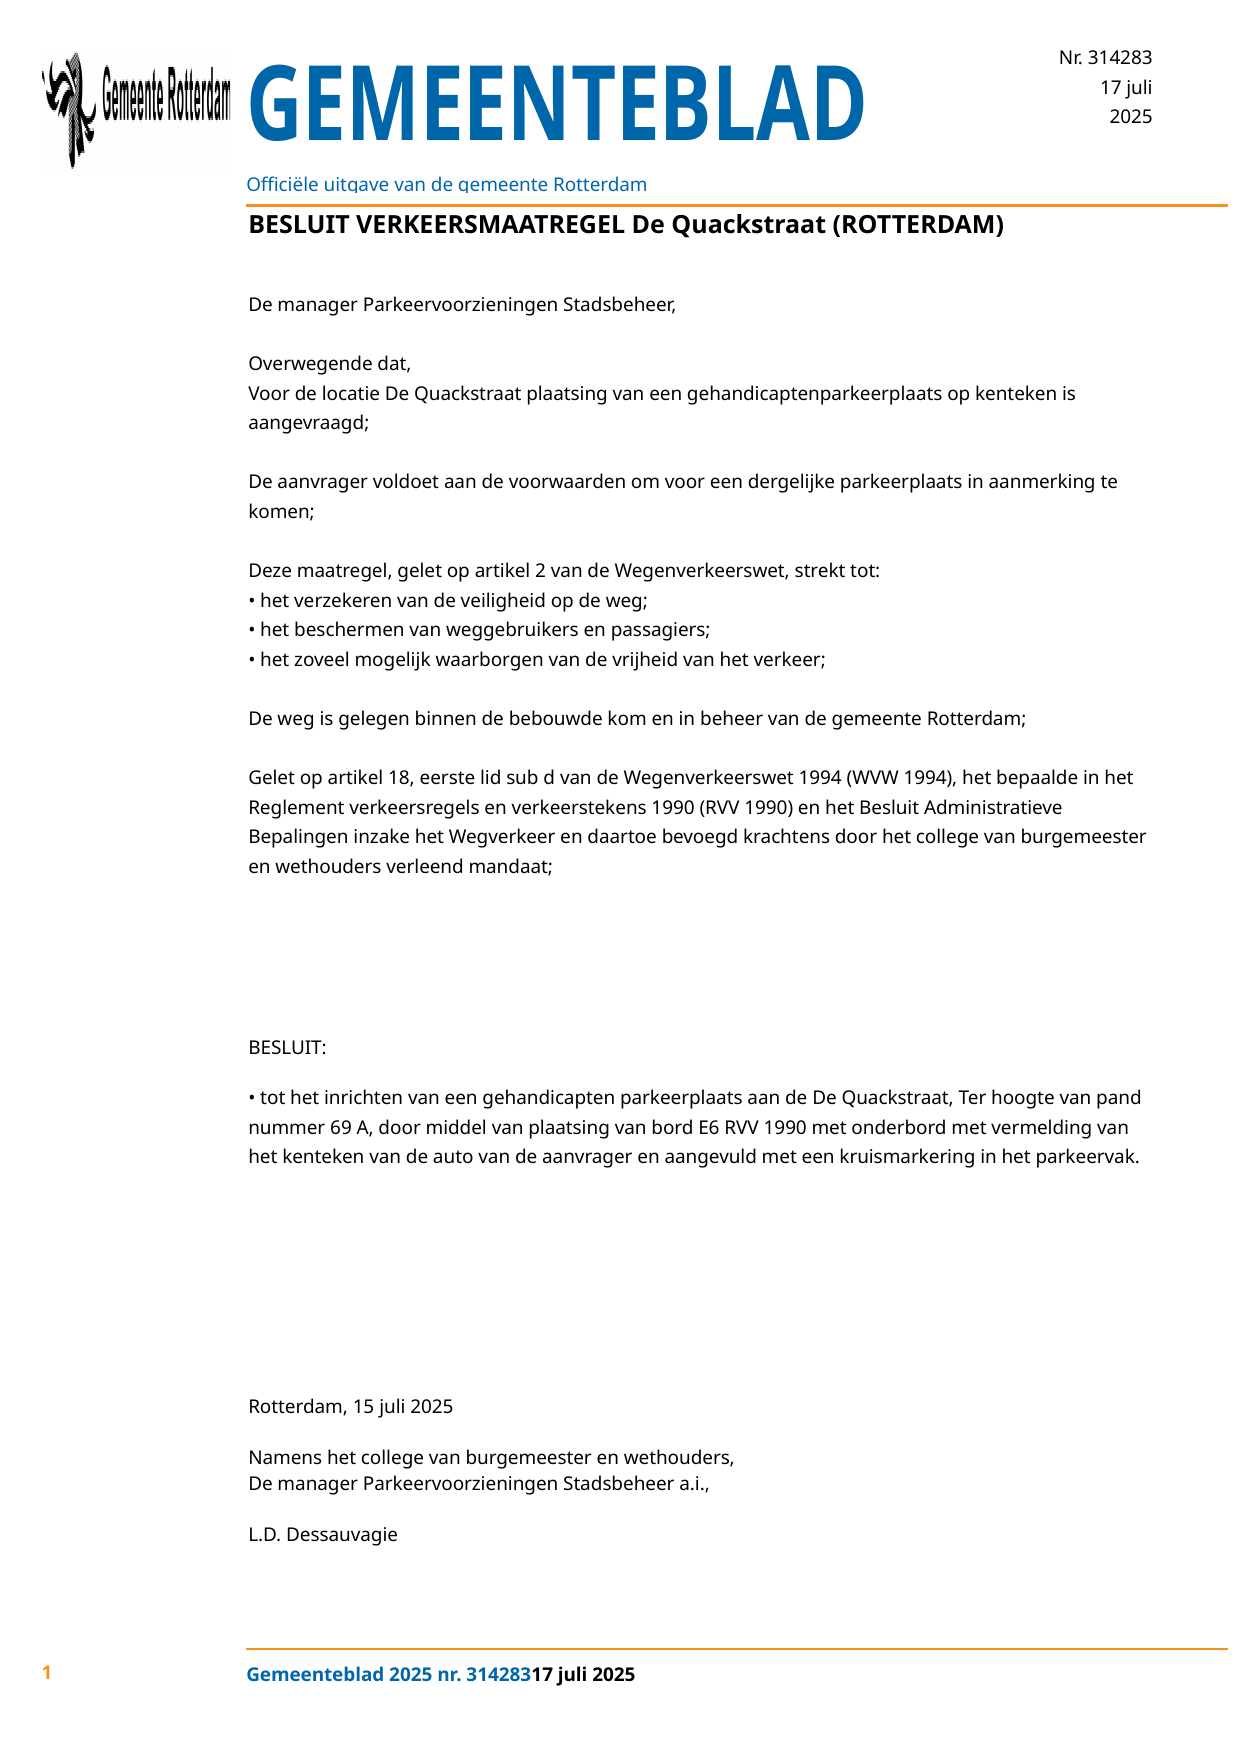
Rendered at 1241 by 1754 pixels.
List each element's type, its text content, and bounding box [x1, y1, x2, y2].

text De manager Parkeervoorzieningen Stadsbeheer, [248, 291, 1152, 317]
text Deze maatregel, gelet op artikel 2 van de Wegenverkeerswet, strekt tot: [248, 557, 1152, 583]
text BESLUIT VERKEERSMAATREGEL De Quackstraat (ROTTERDAM) [248, 207, 1152, 241]
text • het verzekeren van de veiligheid op de weg; [248, 587, 1152, 613]
text De weg is gelegen binnen de bebouwde kom en in beheer van de gemeente Rotterdam; [248, 705, 1152, 731]
text Namens het college van burgemeester en wethouders, [248, 1444, 1152, 1470]
text Overwegende dat, [248, 350, 1152, 376]
text De aanvrager voldoet aan de voorwaarden om voor een dergelijke parkeerplaats in aanmerking te komen; [248, 468, 1152, 524]
text Rotterdam, 15 juli 2025 [248, 1393, 1152, 1419]
text Voor de locatie De Quackstraat plaatsing van een gehandicaptenparkeerplaats op kenteken is aangevraagd; [248, 380, 1152, 435]
text Gelet op artikel 18, eerste lid sub d van de Wegenverkeerswet 1994 (WVW 1994), het bepaalde in het Reglement verkeersregels en verkeerstekens 1990 (RVV 1990) en het Besluit Administratieve Bepalingen inzake het Wegverkeer en daartoe bevoegd krachtens door het college van burgemeester en wethouders verleend mandaat; [248, 764, 1152, 879]
picture [41, 47, 231, 172]
text BESLUIT: [248, 1034, 1152, 1060]
text • het zoveel mogelijk waarborgen van de vrijheid van het verkeer; [248, 646, 1152, 672]
text De manager Parkeervoorzieningen Stadsbeheer a.i., [248, 1470, 1152, 1496]
text • tot het inrichten van een gehandicapten parkeerplaats aan de De Quackstraat, Ter hoogte van pand nummer 69 A, door middel van plaatsing van bord E6 RVV 1990 met onderbord met vermelding van het kenteken van de auto van de aanvrager en aangevuld met een kruismarkering in het parkeervak. [248, 1084, 1152, 1169]
text L.D. Dessauvagie [248, 1522, 1152, 1547]
text • het beschermen van weggebruikers en passagiers; [248, 616, 1152, 642]
